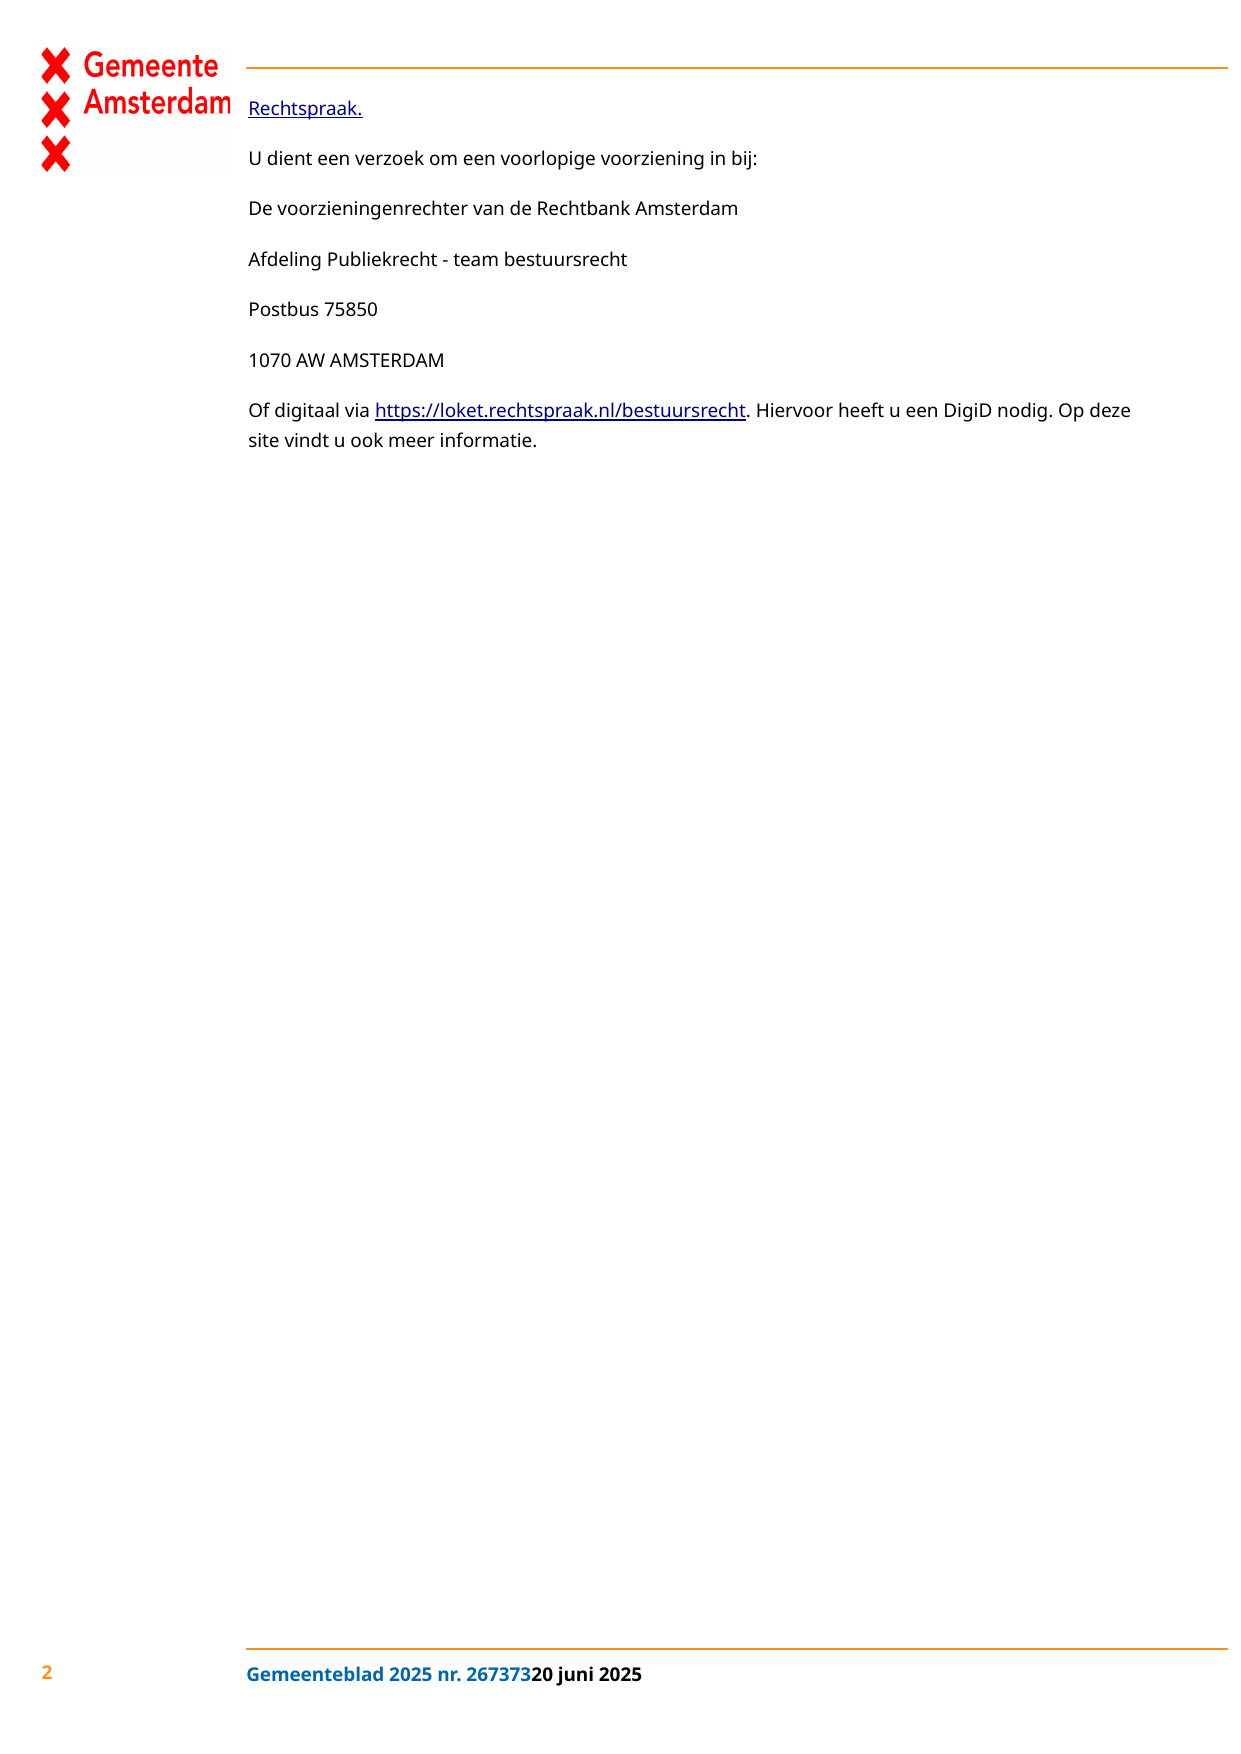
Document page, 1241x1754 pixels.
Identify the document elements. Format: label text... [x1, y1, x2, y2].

text U dient een verzoek om een voorlopige voorziening in bij: [248, 145, 1152, 171]
text Rechtspraak. [248, 95, 1152, 121]
text De voorzieningenrechter van de Rechtbank Amsterdam [248, 196, 1152, 221]
text Of digitaal via https://loket.rechtspraak.nl/bestuursrecht. Hiervoor heeft u een DigiD nodig. Op deze site vindt u ook meer informatie. [248, 397, 1152, 453]
text Afdeling Publiekrecht - team bestuursrecht [248, 246, 1152, 272]
picture [41, 47, 231, 172]
text Postbus 75850 [248, 296, 1152, 322]
text 1070 AW AMSTERDAM [248, 347, 1152, 373]
